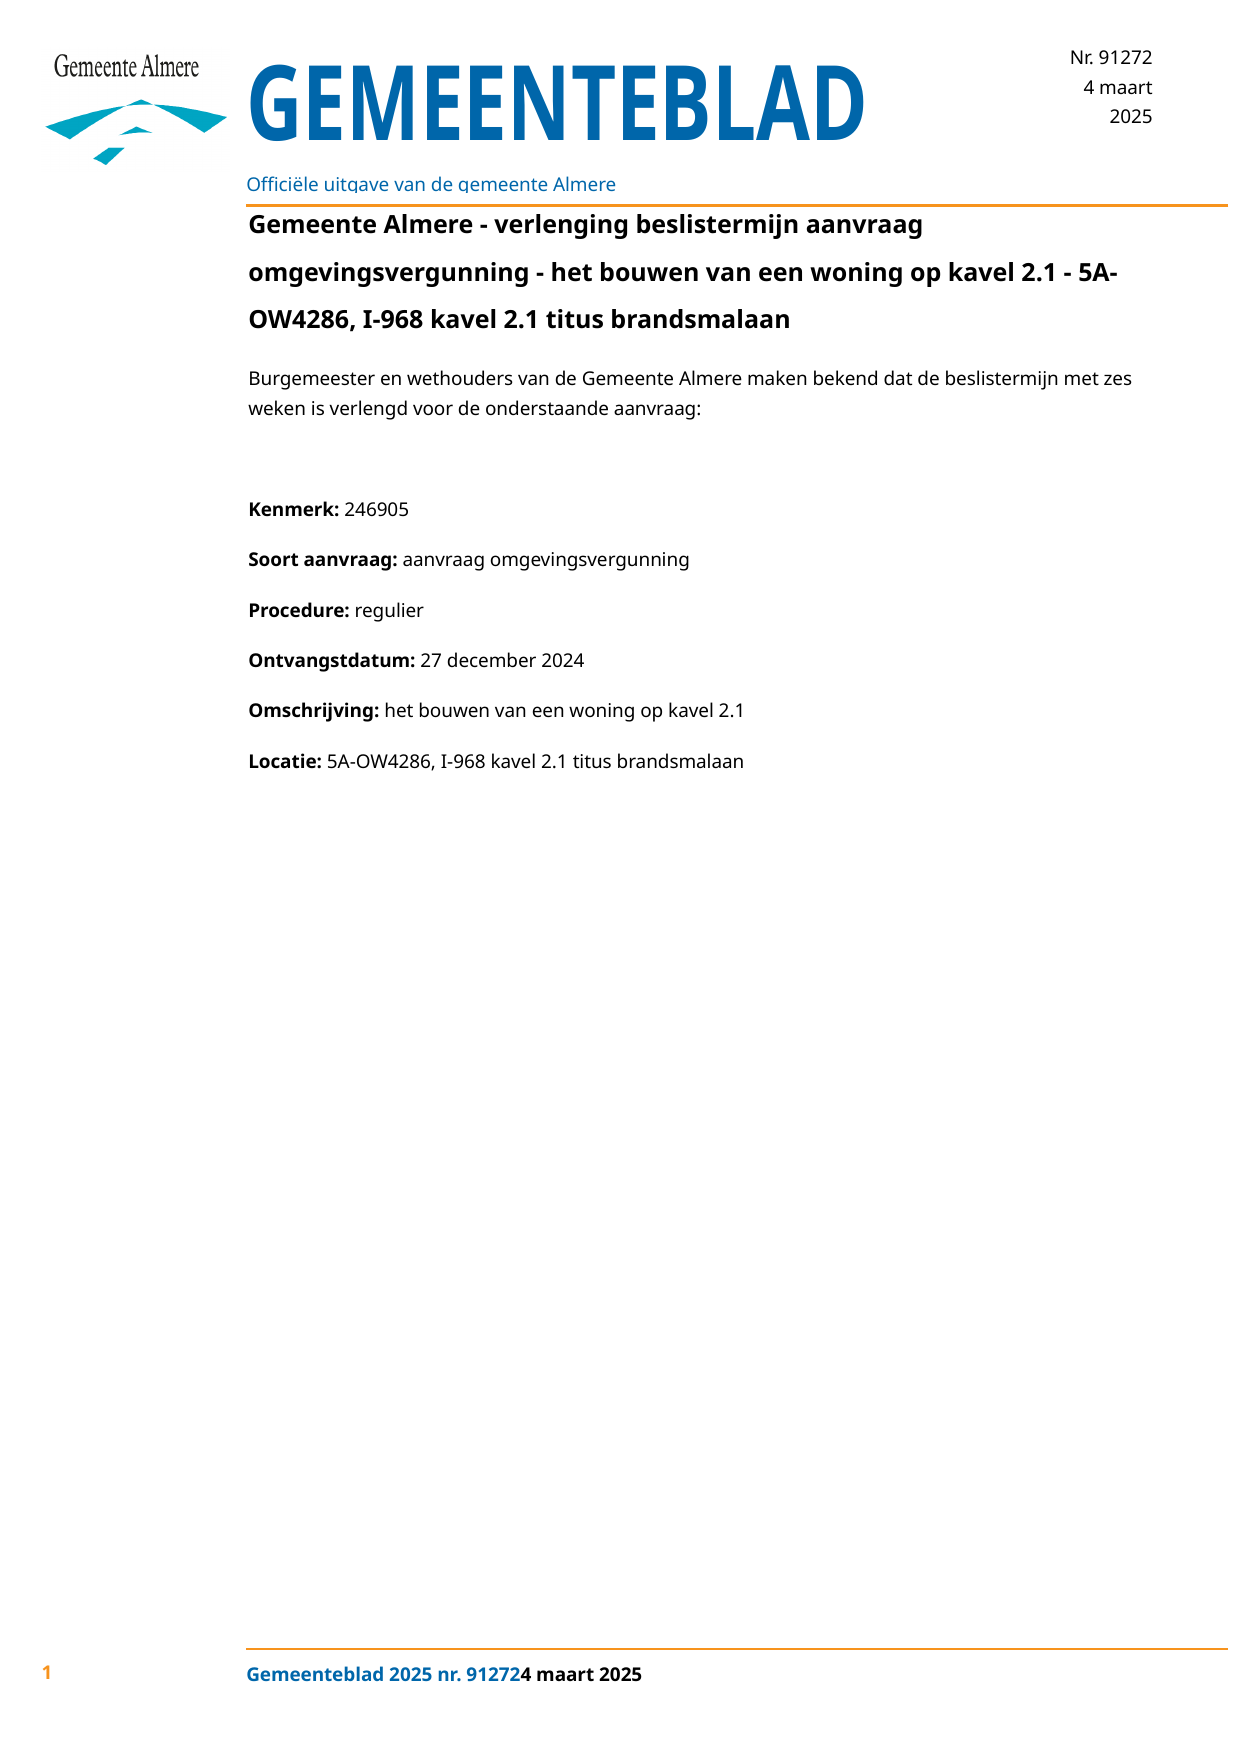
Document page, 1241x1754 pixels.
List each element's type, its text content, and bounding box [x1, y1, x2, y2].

text Kenmerk: 246905 [248, 496, 1152, 522]
text Soort aanvraag: aanvraag omgevingsvergunning [248, 546, 1152, 572]
text Procedure: regulier [248, 597, 1152, 622]
text Ontvangstdatum: 27 december 2024 [248, 647, 1152, 673]
text Locatie: 5A-OW4286, I-968 kavel 2.1 titus brandsmalaan [248, 748, 1152, 774]
text Gemeente Almere - verlenging beslistermijn aanvraag omgevingsvergunning - het bouwen van een woning op kavel 2.1 - 5A-OW4286, I-968 kavel 2.1 titus brandsmalaan [248, 207, 1152, 336]
text Burgemeester en wethouders van de Gemeente Almere maken bekend dat de beslistermijn met zes weken is verlengd voor de onderstaande aanvraag: [248, 366, 1152, 421]
picture [41, 47, 231, 172]
text Omschrijving: het bouwen van een woning op kavel 2.1 [248, 698, 1152, 723]
